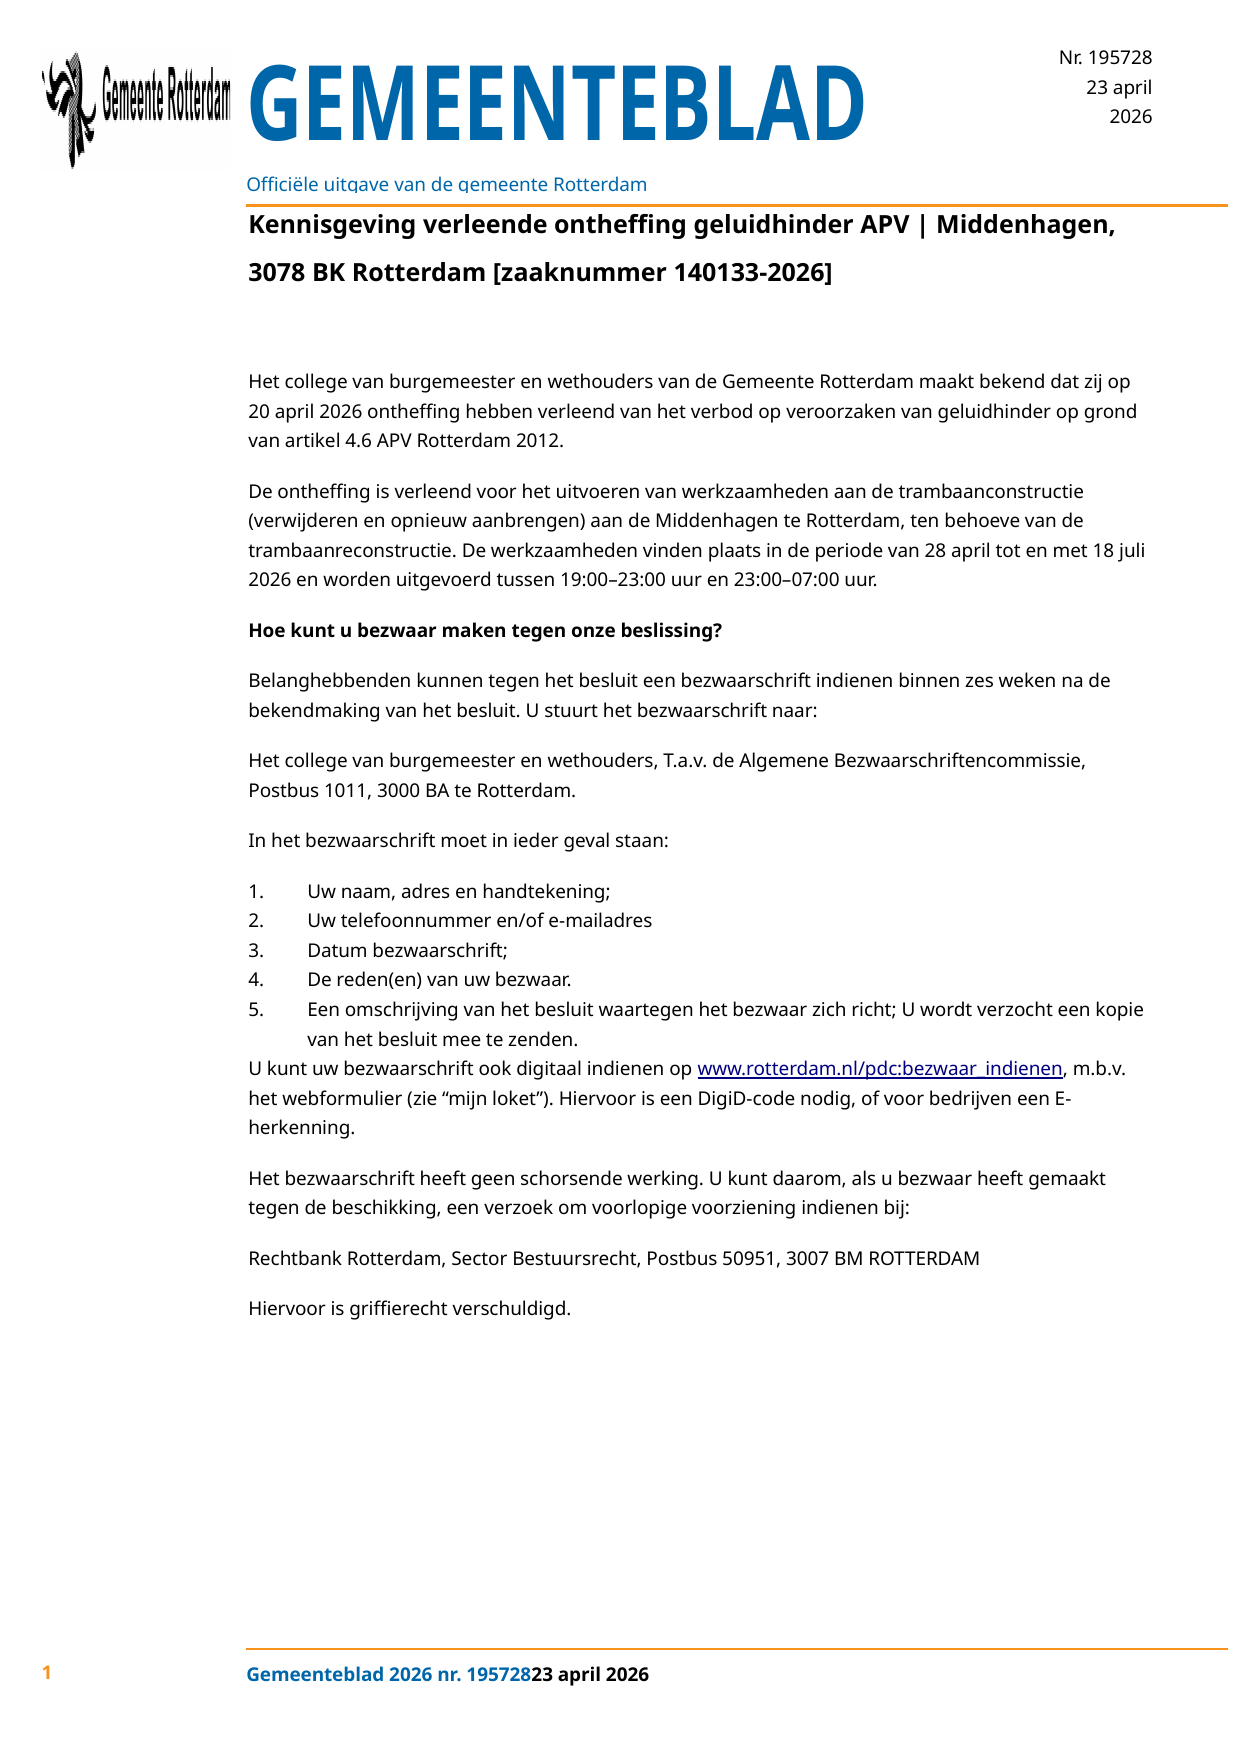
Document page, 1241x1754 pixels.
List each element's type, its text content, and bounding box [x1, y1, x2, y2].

list Datum bezwaarschrift; [248, 937, 1152, 963]
text De ontheffing is verleend voor het uitvoeren van werkzaamheden aan de trambaanconstructie (verwijderen en opnieuw aanbrengen) aan de Middenhagen te Rotterdam, ten behoeve van de trambaanreconstructie. De werkzaamheden vinden plaats in de periode van 28 april tot en met 18 juli 2026 en worden uitgevoerd tussen 19:00–23:00 uur en 23:00–07:00 uur. [248, 478, 1152, 592]
text Belanghebbenden kunnen tegen het besluit een bezwaarschrift indienen binnen zes weken na de bekendmaking van het besluit. U stuurt het bezwaarschrift naar: [248, 667, 1152, 723]
picture [41, 47, 231, 172]
text Het college van burgemeester en wethouders van de Gemeente Rotterdam maakt bekend dat zij op 20 april 2026 ontheffing hebben verleend van het verbod op veroorzaken van geluidhinder op grond van artikel 4.6 APV Rotterdam 2012. [248, 368, 1152, 453]
text Hiervoor is griffierecht verschuldigd. [248, 1295, 1152, 1321]
list Een omschrijving van het besluit waartegen het bezwaar zich richt; U wordt verzocht een kopie van het besluit mee te zenden. [248, 996, 1152, 1052]
text Kennisgeving verleende ontheffing geluidhinder APV | Middenhagen, 3078 BK Rotterdam [zaaknummer 140133-2026] [248, 207, 1152, 288]
text Het college van burgemeester en wethouders, T.a.v. de Algemene Bezwaarschriftencommissie, Postbus 1011, 3000 BA te Rotterdam. [248, 747, 1152, 803]
text Het bezwaarschrift heeft geen schorsende werking. U kunt daarom, als u bezwaar heeft gemaakt tegen de beschikking, een verzoek om voorlopige voorziening indienen bij: [248, 1165, 1152, 1220]
list Uw telefoonnummer en/of e-mailadres [248, 907, 1152, 933]
text U kunt uw bezwaarschrift ook digitaal indienen op www.rotterdam.nl/pdc:bezwaar_indienen, m.b.v. het webformulier (zie “mijn loket”). Hiervoor is een DigiD-code nodig, of voor bedrijven een E-herkenning. [248, 1055, 1152, 1140]
text In het bezwaarschrift moet in ieder geval staan: [248, 827, 1152, 853]
text Hoe kunt u bezwaar maken tegen onze beslissing? [248, 617, 1152, 643]
text Rechtbank Rotterdam, Sector Bestuursrecht, Postbus 50951, 3007 BM ROTTERDAM [248, 1245, 1152, 1271]
list De reden(en) van uw bezwaar. [248, 967, 1152, 992]
list Uw naam, adres en handtekening; [248, 878, 1152, 904]
